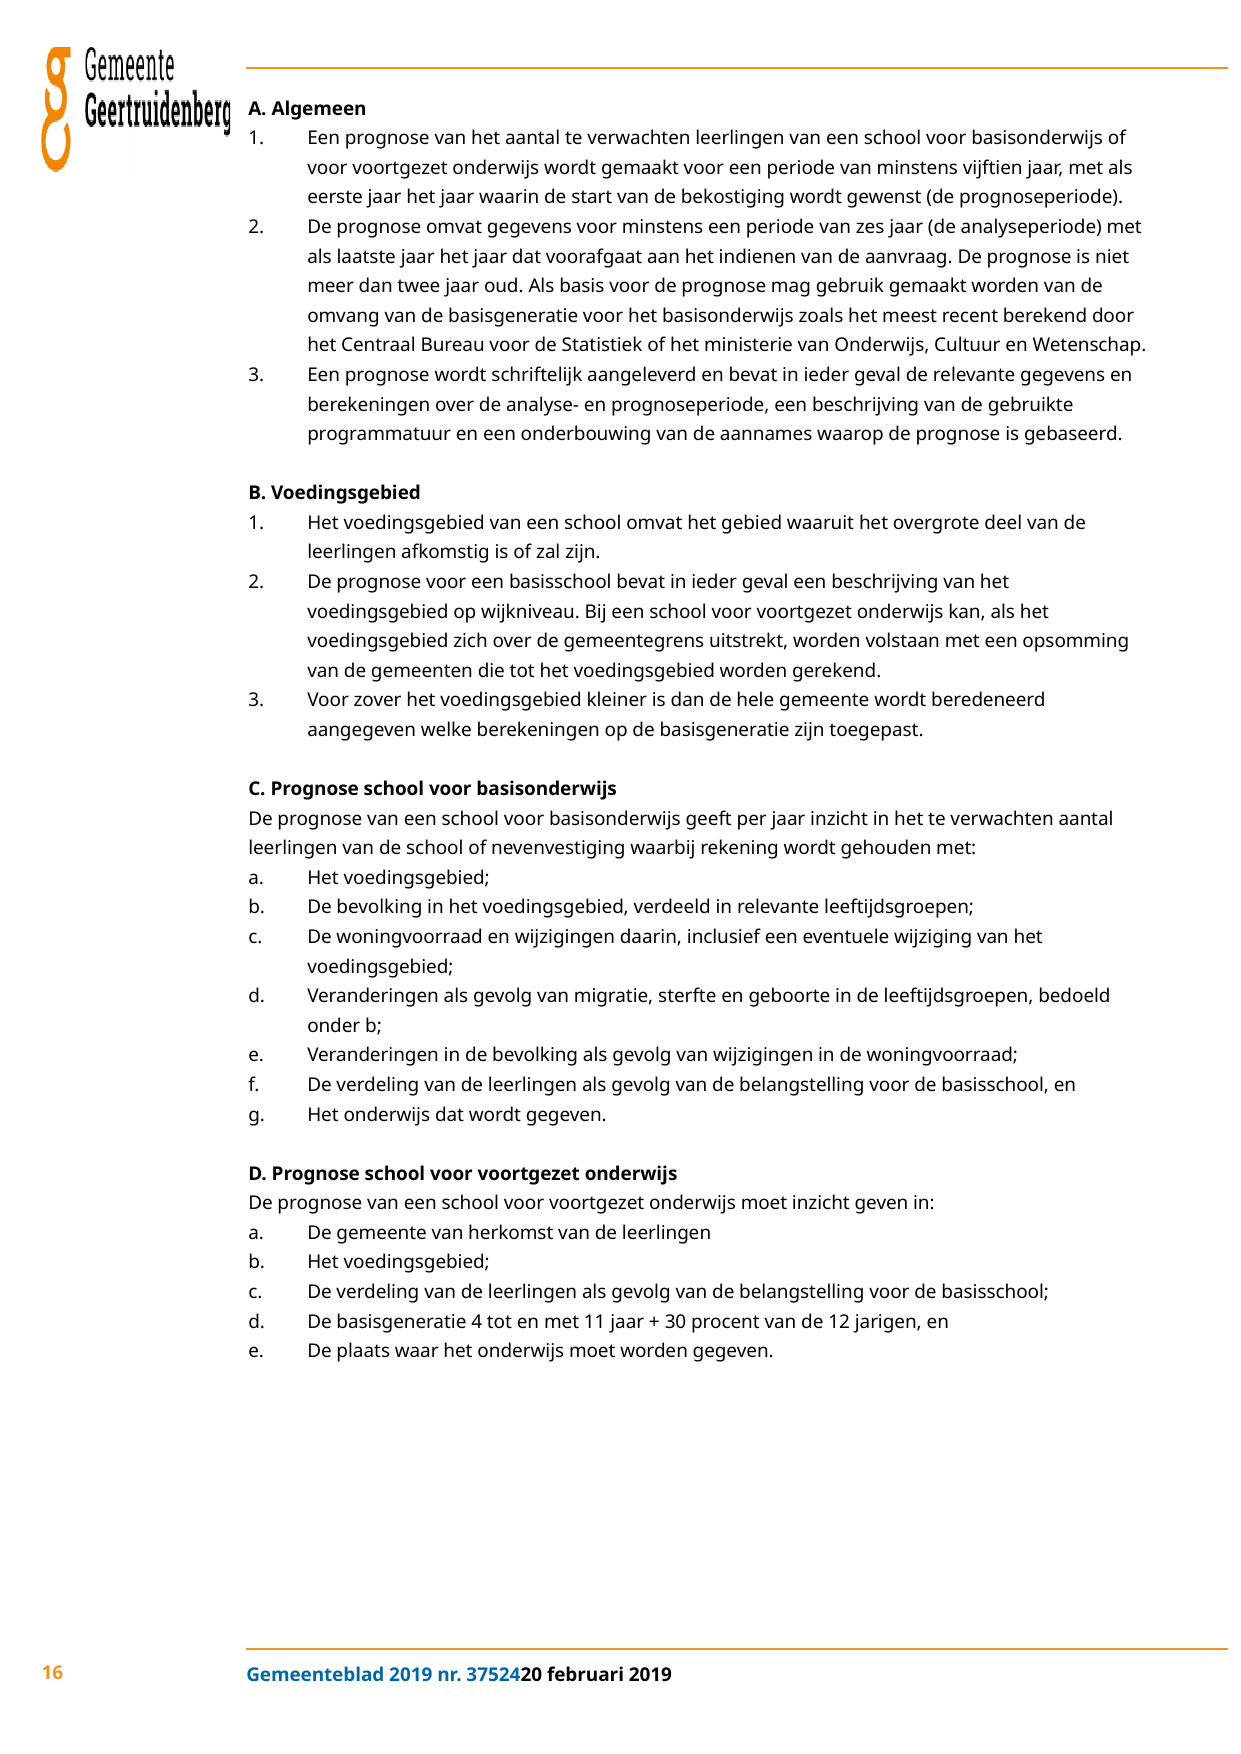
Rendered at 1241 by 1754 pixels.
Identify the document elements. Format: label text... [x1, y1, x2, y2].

text De prognose van een school voor voortgezet onderwijs moet inzicht geven in: [248, 1189, 1152, 1215]
list De woningvoorraad en wijzigingen daarin, inclusief een eventuele wijziging van het voedingsgebied; [248, 923, 1152, 978]
list Het voedingsgebied; [248, 864, 1152, 890]
list Een prognose wordt schriftelijk aangeleverd en bevat in ieder geval de relevante gegevens en berekeningen over de analyse- en prognoseperiode, een beschrijving van de gebruikte programmatuur en een onderbouwing van de aannames waarop de prognose is gebaseerd. [248, 361, 1152, 446]
text De prognose van een school voor basisonderwijs geeft per jaar inzicht in het te verwachten aantal leerlingen van de school of nevenvestiging waarbij rekening wordt gehouden met: [248, 805, 1152, 860]
list De basisgeneratie 4 tot en met 11 jaar + 30 procent van de 12 jarigen, en [248, 1308, 1152, 1333]
list Voor zover het voedingsgebied kleiner is dan de hele gemeente wordt beredeneerd aangegeven welke berekeningen op de basisgeneratie zijn toegepast. [248, 687, 1152, 742]
list Het voedingsgebied van een school omvat het gebied waaruit het overgrote deel van de leerlingen afkomstig is of zal zijn. [248, 509, 1152, 564]
list Het voedingsgebied; [248, 1249, 1152, 1274]
list Een prognose van het aantal te verwachten leerlingen van een school voor basisonderwijs of voor voortgezet onderwijs wordt gemaakt voor een periode van minstens vijftien jaar, met als eerste jaar het jaar waarin de start van de bekostiging wordt gewenst (de prognoseperiode). [248, 124, 1152, 209]
list De prognose voor een basisschool bevat in ieder geval een beschrijving van het voedingsgebied op wijkniveau. Bij een school voor voortgezet onderwijs kan, als het voedingsgebied zich over de gemeentegrens uitstrekt, worden volstaan met een opsomming van de gemeenten die tot het voedingsgebied worden gerekend. [248, 568, 1152, 683]
list De bevolking in het voedingsgebied, verdeeld in relevante leeftijdsgroepen; [248, 894, 1152, 919]
text C. Prognose school voor basisonderwijs [248, 775, 1152, 801]
text D. Prognose school voor voortgezet onderwijs [248, 1160, 1152, 1186]
list Veranderingen als gevolg van migratie, sterfte en geboorte in de leeftijdsgroepen, bedoeld onder b; [248, 982, 1152, 1038]
text B. Voedingsgebied [248, 479, 1152, 505]
text A. Algemeen [248, 95, 1152, 121]
list De plaats waar het onderwijs moet worden gegeven. [248, 1337, 1152, 1363]
list De verdeling van de leerlingen als gevolg van de belangstelling voor de basisschool, en [248, 1071, 1152, 1097]
list De gemeente van herkomst van de leerlingen [248, 1219, 1152, 1245]
list De verdeling van de leerlingen als gevolg van de belangstelling voor de basisschool; [248, 1278, 1152, 1304]
list De prognose omvat gegevens voor minstens een periode van zes jaar (de analyseperiode) met als laatste jaar het jaar dat voorafgaat aan het indienen van de aanvraag. De prognose is niet meer dan twee jaar oud. Als basis voor de prognose mag gebruik gemaakt worden van de omvang van de basisgeneratie voor het basisonderwijs zoals het meest recent berekend door het Centraal Bureau voor de Statistiek of het ministerie van Onderwijs, Cultuur en Wetenschap. [248, 213, 1152, 357]
picture [41, 47, 231, 172]
list Veranderingen in de bevolking als gevolg van wijzigingen in de woningvoorraad; [248, 1042, 1152, 1067]
list Het onderwijs dat wordt gegeven. [248, 1101, 1152, 1126]
